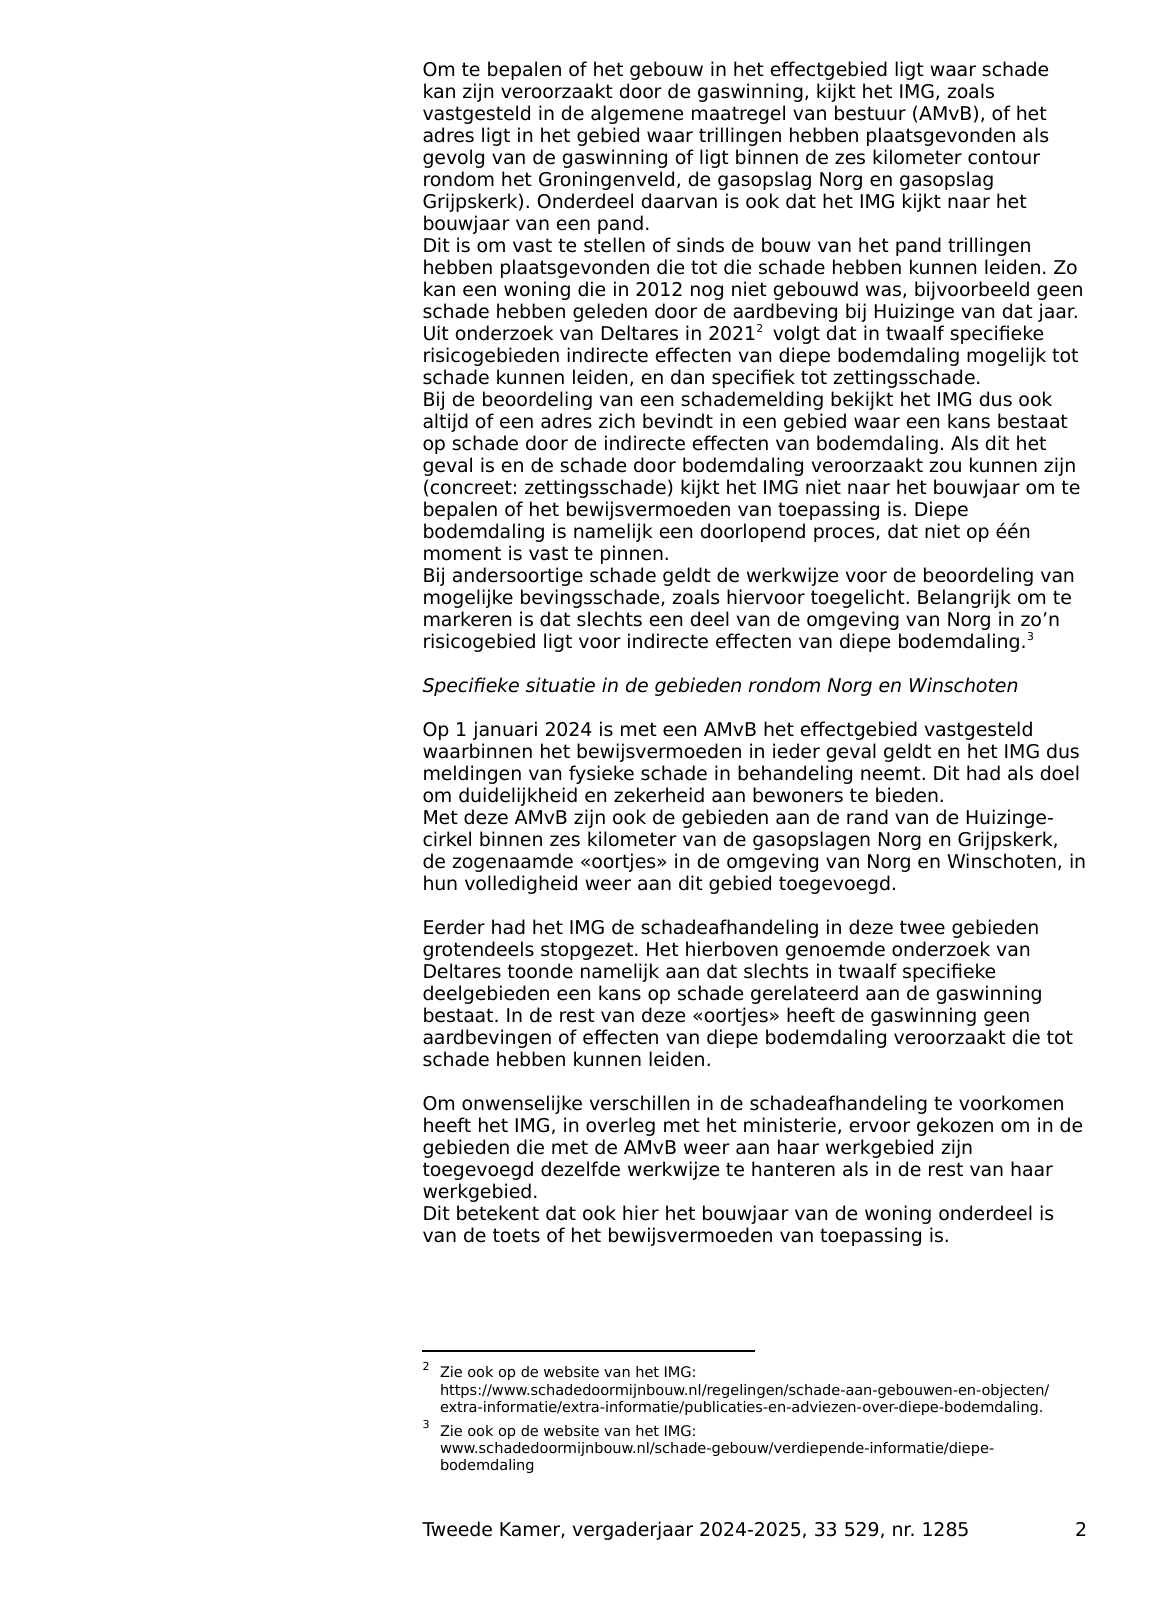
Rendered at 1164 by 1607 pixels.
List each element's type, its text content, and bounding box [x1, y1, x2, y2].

text Bij andersoortige schade geldt de werkwijze voor de beoordeling van mogelijke bevingsschade, zoals hiervoor toegelicht. Belangrijk om te markeren is dat slechts een deel van de omgeving van Norg in zo’n risicogebied ligt voor indirecte effecten van diepe bodemdaling. [422, 564, 1087, 652]
text Bij de beoordeling van een schademelding bekijkt het IMG dus ook altijd of een adres zich bevindt in een gebied waar een kans bestaat op schade door de indirecte effecten van bodemdaling. Als dit het geval is en de schade door bodemdaling veroorzaakt zou kunnen zijn (concreet: zettingsschade) kijkt het IMG niet naar het bouwjaar om te bepalen of het bewijsvermoeden van toepassing is. Diepe bodemdaling is namelijk een doorlopend proces, dat niet op één moment is vast te pinnen. [422, 389, 1087, 564]
text Met deze AMvB zijn ook de gebieden aan de rand van de Huizinge-cirkel binnen zes kilometer van de gasopslagen Norg en Grijpskerk, de zogenaamde «oortjes» in de omgeving van Norg en Winschoten, in hun volledigheid weer aan dit gebied toegevoegd. [422, 807, 1087, 895]
text Eerder had het IMG de schadeafhandeling in deze twee gebieden grotendeels stopgezet. Het hierboven genoemde onderzoek van Deltares toonde namelijk aan dat slechts in twaalf specifieke deelgebieden een kans op schade gerelateerd aan de gaswinning bestaat. In de rest van deze «oortjes» heeft de gaswinning geen aardbevingen of effecten van diepe bodemdaling veroorzaakt die tot schade hebben kunnen leiden. [422, 917, 1087, 1071]
text Om onwenselijke verschillen in de schadeafhandeling te voorkomen heeft het IMG, in overleg met het ministerie, ervoor gekozen om in de gebieden die met de AMvB weer aan haar werkgebied zijn toegevoegd dezelfde werkwijze te hanteren als in de rest van haar werkgebied. [422, 1093, 1087, 1203]
text Uit onderzoek van Deltares in 2021 volgt dat in twaalf specifieke risicogebieden indirecte effecten van diepe bodemdaling mogelijk tot schade kunnen leiden, en dan specifiek tot zettingsschade. [422, 323, 1087, 389]
text Zie ook op de website van het IMG: https://www.schadedoormijnbouw.nl/regelingen/schade-aan-gebouwen-en-objecten/extra-informatie/extra-informatie/publicaties-en-adviezen-over-diepe-bodemdaling. [422, 1360, 1087, 1416]
text Om te bepalen of het gebouw in het effectgebied ligt waar schade kan zijn veroorzaakt door de gaswinning, kijkt het IMG, zoals vastgesteld in de algemene maatregel van bestuur (AMvB), of het adres ligt in het gebied waar trillingen hebben plaatsgevonden als gevolg van de gaswinning of ligt binnen de zes kilometer contour rondom het Groningenveld, de gasopslag Norg en gasopslag Grijpskerk). Onderdeel daarvan is ook dat het IMG kijkt naar het bouwjaar van een pand. [422, 59, 1087, 235]
text Zie ook op de website van het IMG: www.schadedoormijnbouw.nl/schade-gebouw/verdiepende-informatie/diepe-bodemdaling [422, 1418, 1087, 1474]
text Dit betekent dat ook hier het bouwjaar van de woning onderdeel is van de toets of het bewijsvermoeden van toepassing is. [422, 1203, 1087, 1247]
subtitle Specifieke situatie in de gebieden rondom Norg en Winschoten [422, 675, 1087, 697]
text Op 1 januari 2024 is met een AMvB het effectgebied vastgesteld waarbinnen het bewijsvermoeden in ieder geval geldt en het IMG dus meldingen van fysieke schade in behandeling neemt. Dit had als doel om duidelijkheid en zekerheid aan bewoners te bieden. [422, 719, 1087, 807]
text Dit is om vast te stellen of sinds de bouw van het pand trillingen hebben plaatsgevonden die tot die schade hebben kunnen leiden. Zo kan een woning die in 2012 nog niet gebouwd was, bijvoorbeeld geen schade hebben geleden door de aardbeving bij Huizinge van dat jaar. [422, 235, 1087, 323]
